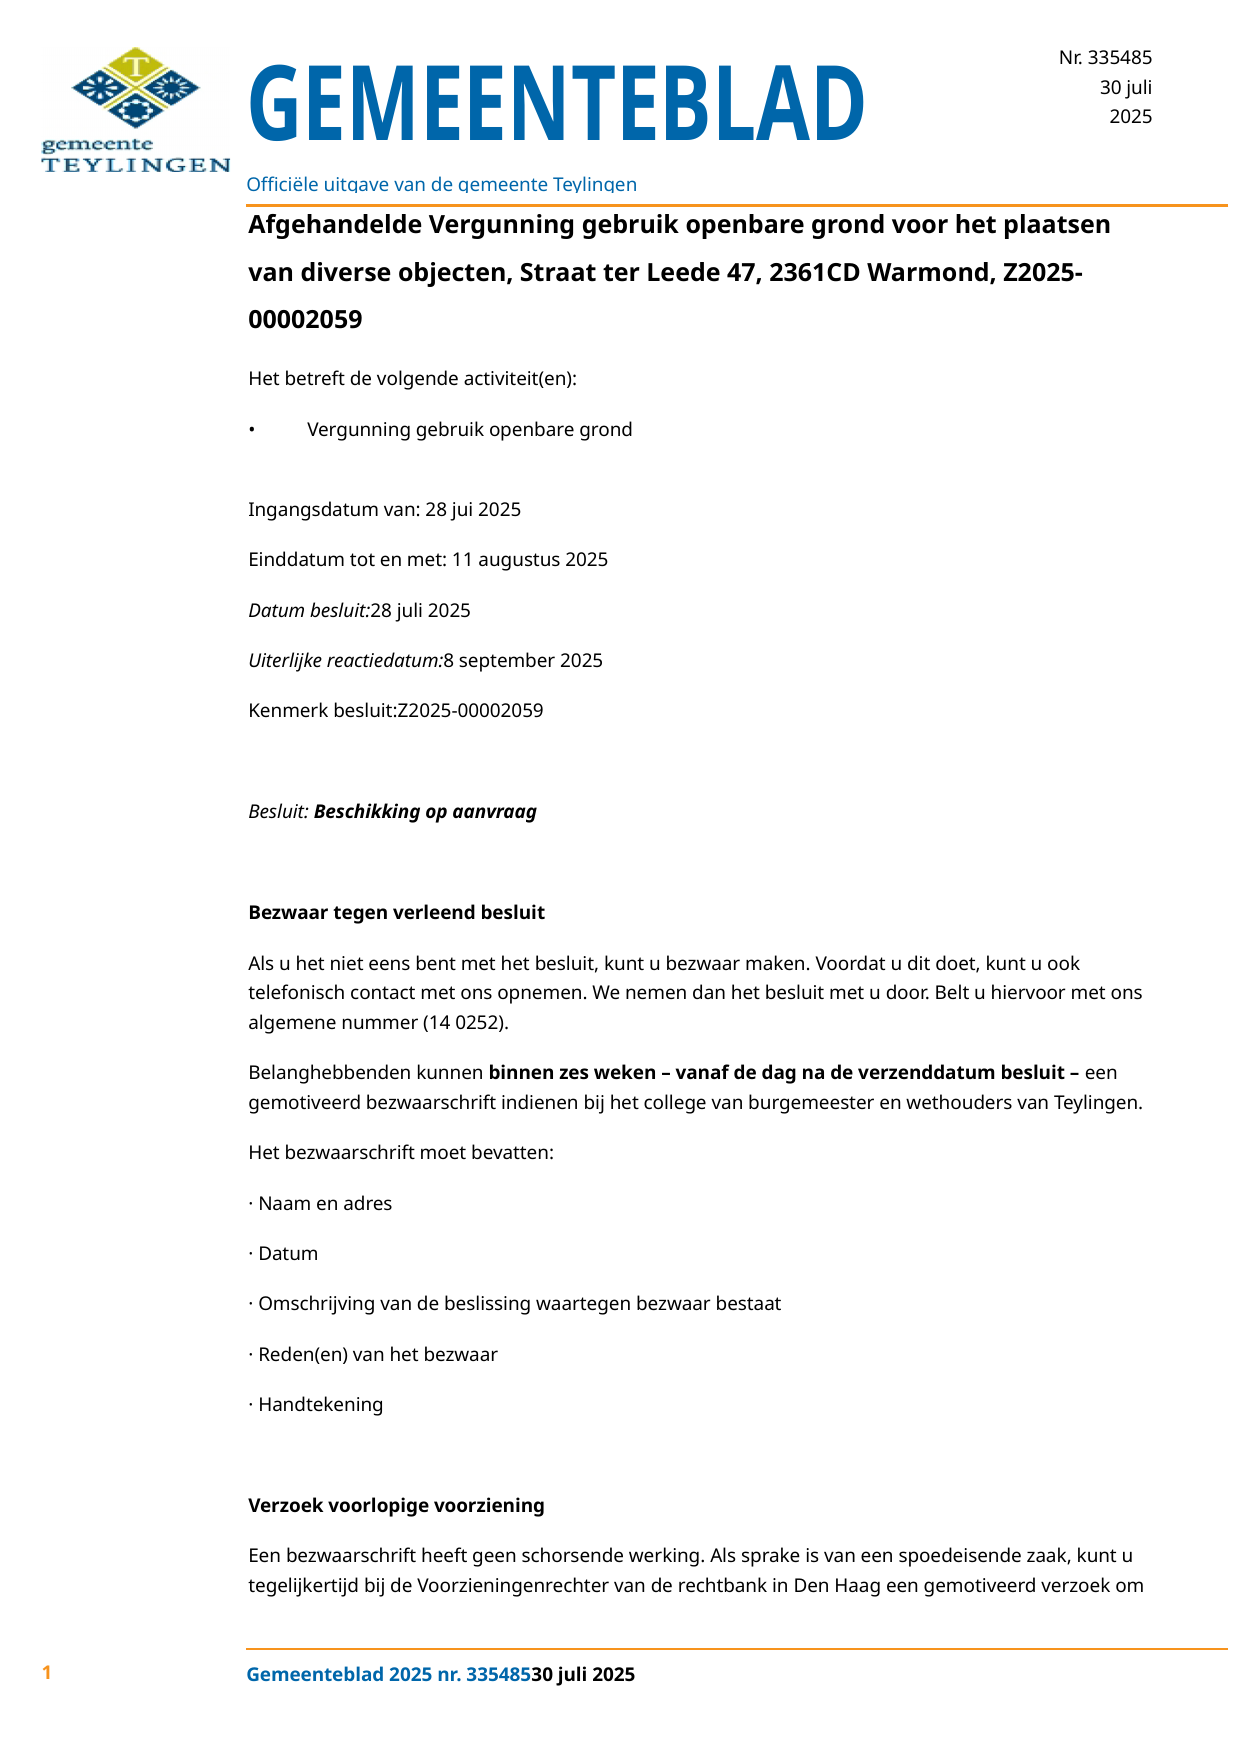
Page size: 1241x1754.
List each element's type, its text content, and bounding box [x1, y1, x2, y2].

text Het bezwaarschrift moet bevatten: [248, 1139, 1152, 1165]
text Het betreft de volgende activiteit(en): [248, 366, 1152, 391]
picture [41, 47, 231, 172]
text Kenmerk besluit:Z2025-00002059 [248, 698, 1152, 723]
text Belanghebbenden kunnen binnen zes weken – vanaf de dag na de verzenddatum besluit – een gemotiveerd bezwaarschrift indienen bij het college van burgemeester en wethouders van Teylingen. [248, 1059, 1152, 1114]
text Ingangsdatum van: 28 jui 2025 [248, 496, 1152, 522]
text · Handtekening [248, 1391, 1152, 1417]
text Verzoek voorlopige voorziening [248, 1492, 1152, 1518]
text · Datum [248, 1240, 1152, 1266]
text Einddatum tot en met: 11 augustus 2025 [248, 546, 1152, 572]
text Datum besluit:28 juli 2025 [248, 597, 1152, 622]
text Afgehandelde Vergunning gebruik openbare grond voor het plaatsen van diverse objecten, Straat ter Leede 47, 2361CD Warmond, Z2025-00002059 [248, 207, 1152, 336]
text · Reden(en) van het bezwaar [248, 1341, 1152, 1367]
text Bezwaar tegen verleend besluit [248, 899, 1152, 925]
text Uiterlijke reactiedatum:8 september 2025 [248, 647, 1152, 673]
text · Omschrijving van de beslissing waartegen bezwaar bestaat [248, 1291, 1152, 1316]
text Als u het niet eens bent met het besluit, kunt u bezwaar maken. Voordat u dit doet, kunt u ook telefonisch contact met ons opnemen. We nemen dan het besluit met u door. Belt u hiervoor met ons algemene nummer (14 0252). [248, 950, 1152, 1034]
list Vergunning gebruik openbare grond [248, 416, 1152, 442]
text · Naam en adres [248, 1190, 1152, 1215]
text Een bezwaarschrift heeft geen schorsende werking. Als sprake is van een spoedeisende zaak, kunt u tegelijkertijd bij de Voorzieningenrechter van de rechtbank in Den Haag een gemotiveerd verzoek om [248, 1543, 1152, 1598]
text Besluit: Beschikking op aanvraag [248, 798, 1152, 824]
